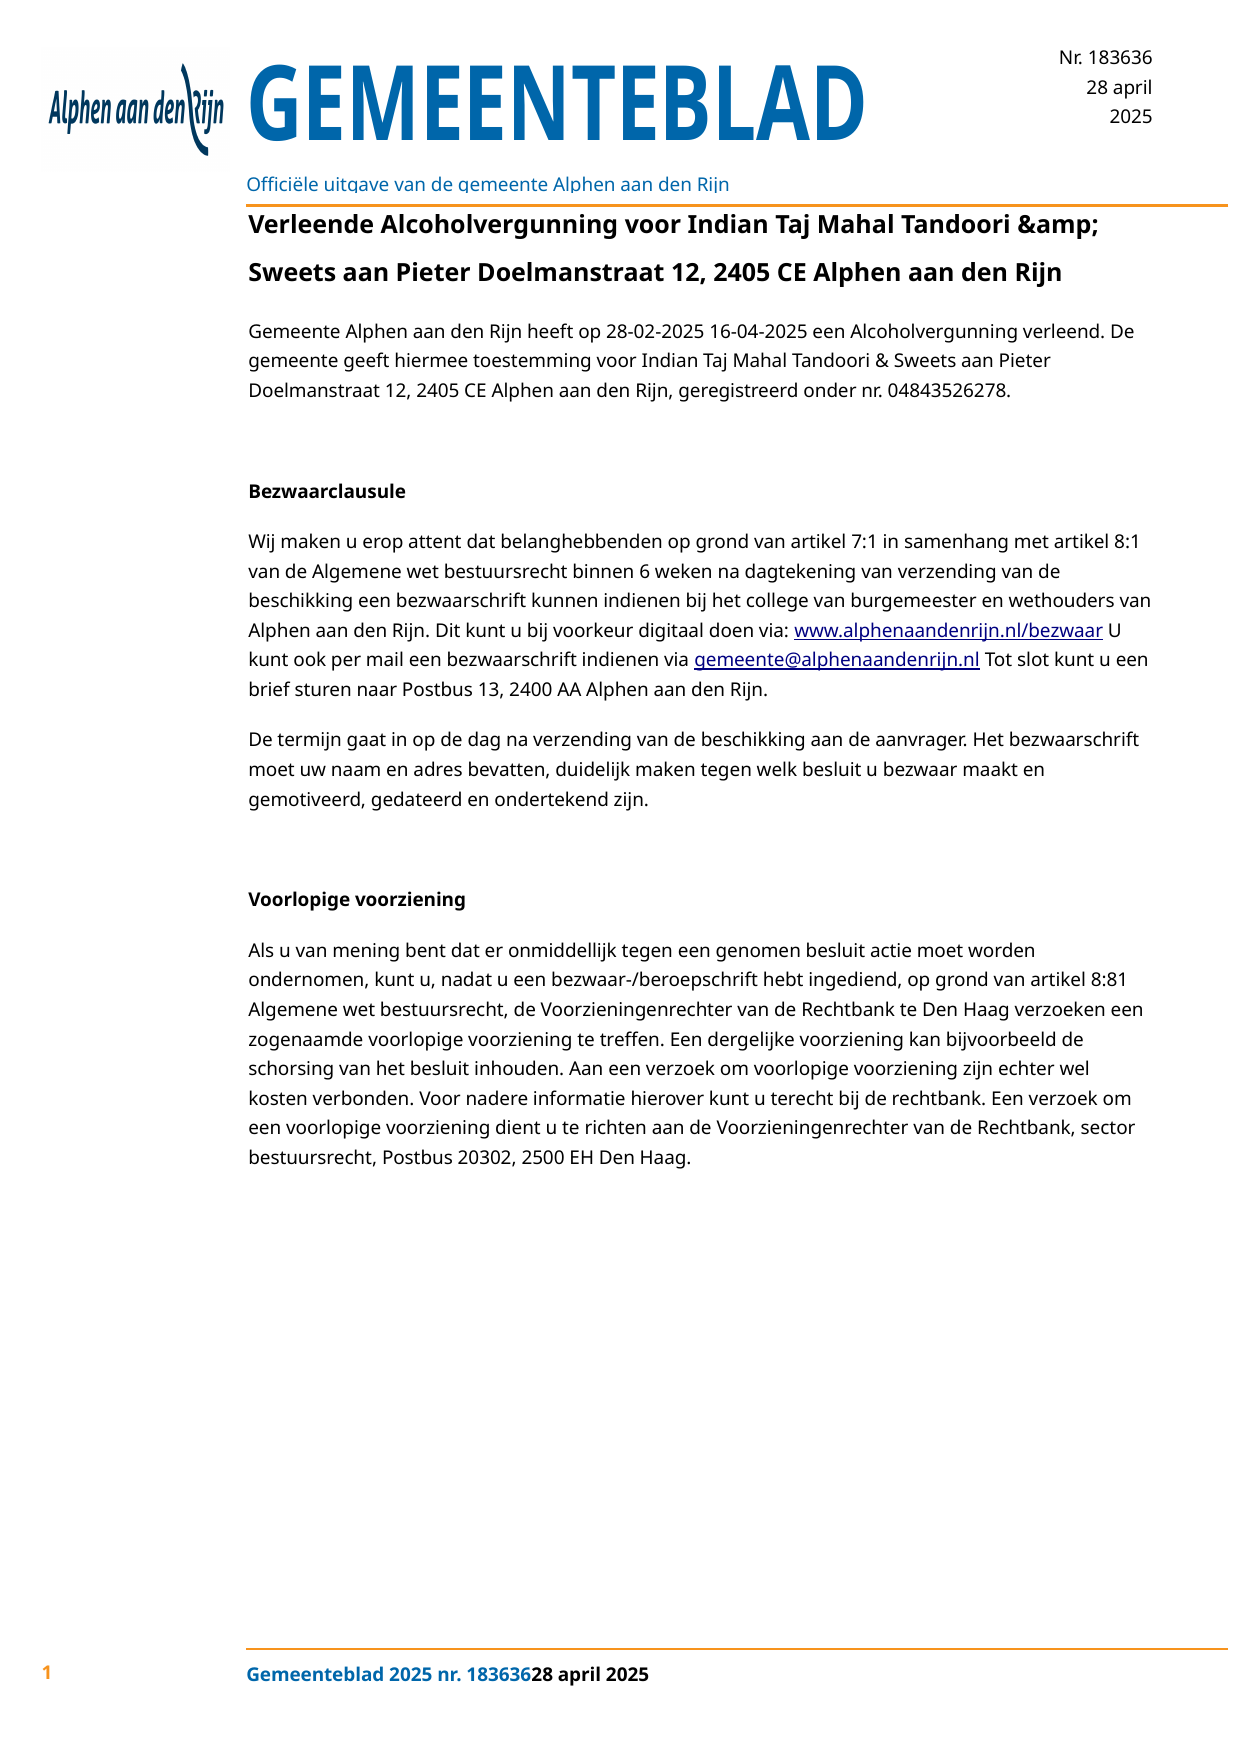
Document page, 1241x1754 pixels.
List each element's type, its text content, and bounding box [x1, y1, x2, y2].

text De termijn gaat in op de dag na verzending van de beschikking aan de aanvrager. Het bezwaarschrift moet uw naam en adres bevatten, duidelijk maken tegen welk besluit u bezwaar maakt en gemotiveerd, gedateerd en ondertekend zijn. [248, 727, 1152, 812]
text Voorlopige voorziening [248, 887, 1152, 912]
text Wij maken u erop attent dat belanghebbenden op grond van artikel 7:1 in samenhang met artikel 8:1 van de Algemene wet bestuursrecht binnen 6 weken na dagtekening van verzending van de beschikking een bezwaarschrift kunnen indienen bij het college van burgemeester en wethouders van Alphen aan den Rijn. Dit kunt u bij voorkeur digitaal doen via: www.alphenaandenrijn.nl/bezwaar U kunt ook per mail een bezwaarschrift indienen via gemeente@alphenaandenrijn.nl Tot slot kunt u een brief sturen naar Postbus 13, 2400 AA Alphen aan den Rijn. [248, 528, 1152, 702]
text Bezwaarclausule [248, 478, 1152, 504]
text Verleende Alcoholvergunning voor Indian Taj Mahal Tandoori &amp; Sweets aan Pieter Doelmanstraat 12, 2405 CE Alphen aan den Rijn [248, 207, 1152, 288]
picture [41, 47, 231, 172]
text Gemeente Alphen aan den Rijn heeft op 28-02-2025 16-04-2025 een Alcoholvergunning verleend. De gemeente geeft hiermee toestemming voor Indian Taj Mahal Tandoori & Sweets aan Pieter Doelmanstraat 12, 2405 CE Alphen aan den Rijn, geregistreerd onder nr. 04843526278. [248, 318, 1152, 403]
text Als u van mening bent dat er onmiddellijk tegen een genomen besluit actie moet worden ondernomen, kunt u, nadat u een bezwaar-/beroepschrift hebt ingediend, op grond van artikel 8:81 Algemene wet bestuursrecht, de Voorzieningenrechter van de Rechtbank te Den Haag verzoeken een zogenaamde voorlopige voorziening te treffen. Een dergelijke voorziening kan bijvoorbeeld de schorsing van het besluit inhouden. Aan een verzoek om voorlopige voorziening zijn echter wel kosten verbonden. Voor nadere informatie hierover kunt u terecht bij de rechtbank. Een verzoek om een voorlopige voorziening dient u te richten aan de Voorzieningenrechter van de Rechtbank, sector bestuursrecht, Postbus 20302, 2500 EH Den Haag. [248, 937, 1152, 1170]
